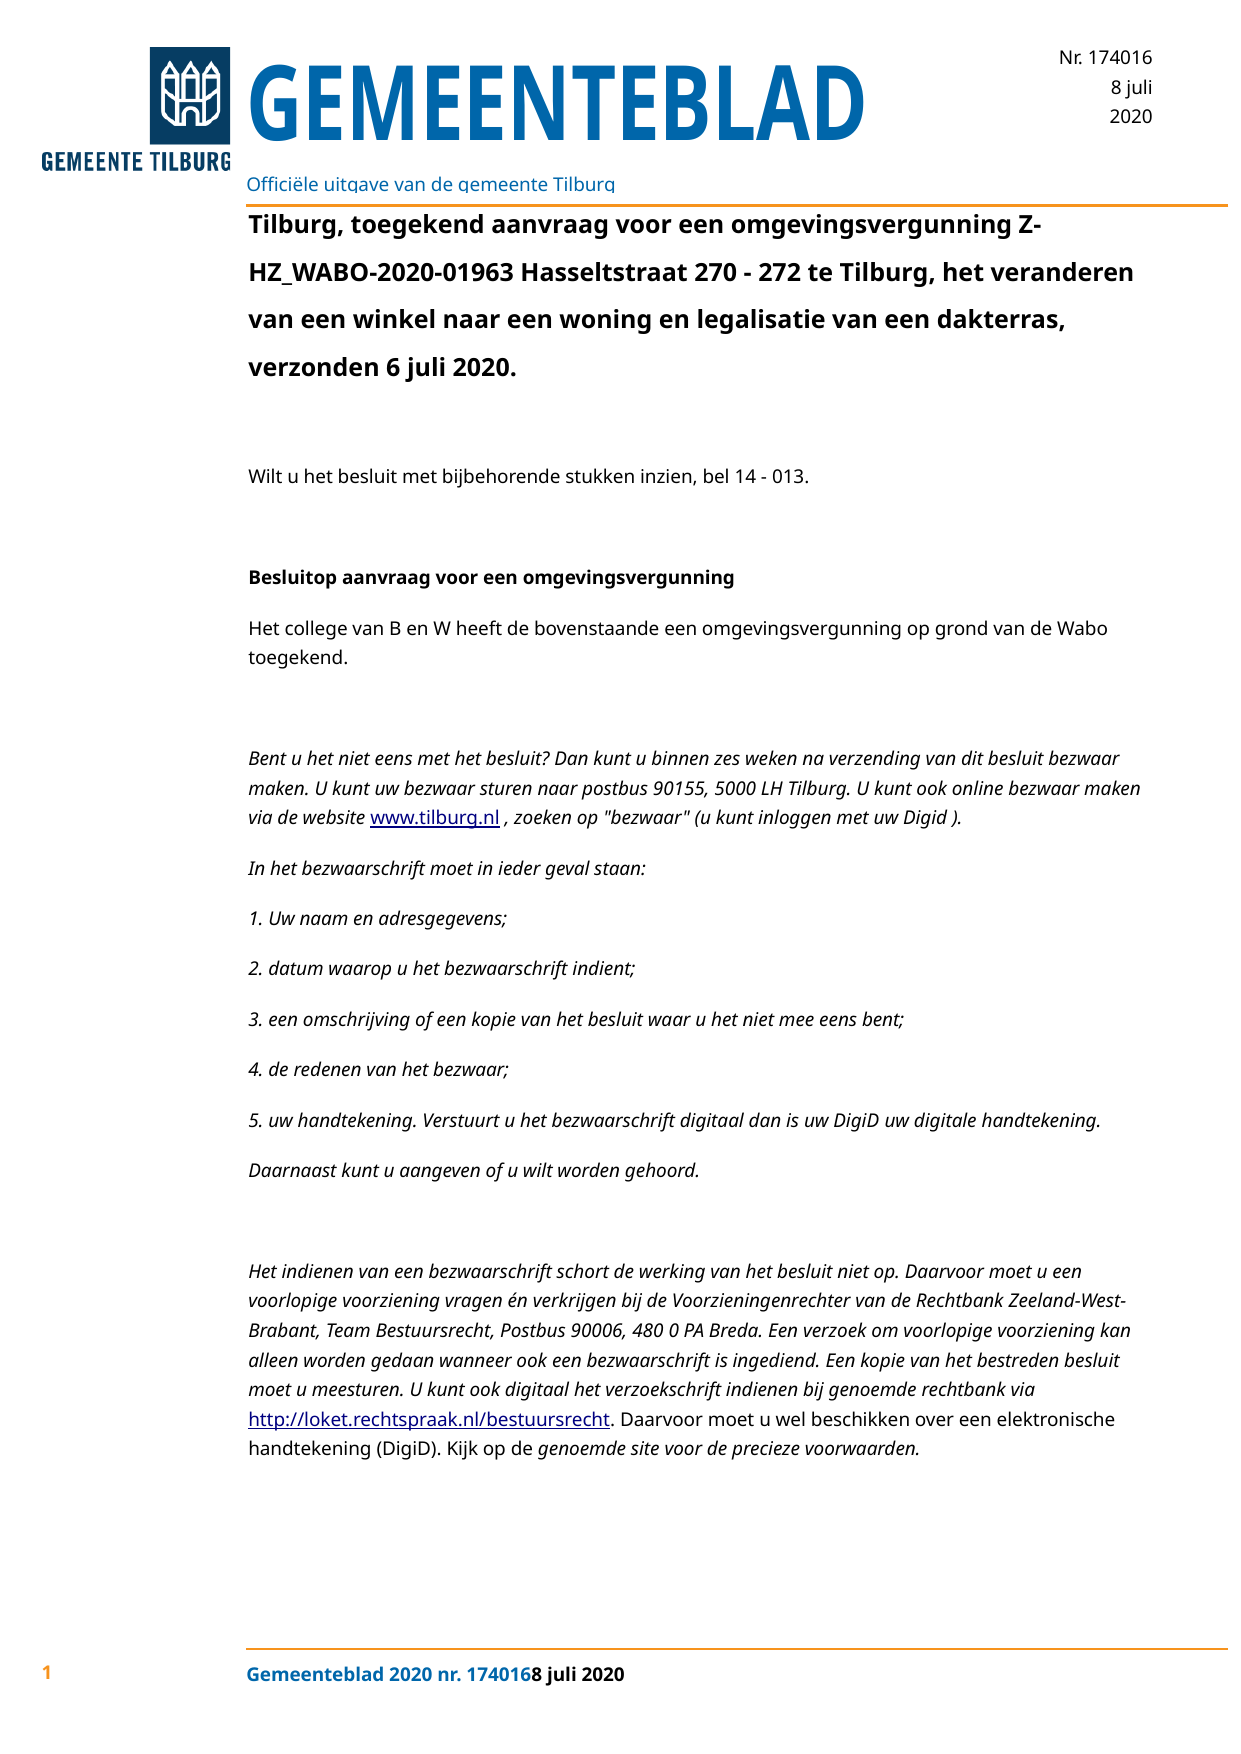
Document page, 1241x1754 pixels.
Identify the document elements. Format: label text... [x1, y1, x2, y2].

text Het indienen van een bezwaarschrift schort de werking van het besluit niet op. Daarvoor moet u een voorlopige voorziening vragen én verkrijgen bij de Voorzieningenrechter van de Rechtbank Zeeland-West-Brabant, Team Bestuursrecht, Postbus 90006, 480 0 PA Breda. Een verzoek om voorlopige voorziening kan alleen worden gedaan wanneer ook een bezwaarschrift is ingediend. Een kopie van het bestreden besluit moet u meesturen. U kunt ook digitaal het verzoekschrift indienen bij genoemde rechtbank via http://loket.rechtspraak.nl/bestuursrecht. Daarvoor moet u wel beschikken over een elektronische handtekening (DigiD). Kijk op de genoemde site voor de precieze voorwaarden. [248, 1258, 1152, 1461]
text Het college van B en W heeft de bovenstaande een omgevingsvergunning op grond van de Wabo toegekend. [248, 615, 1152, 670]
text Wilt u het besluit met bijbehorende stukken inzien, bel 14 - 013. [248, 463, 1152, 489]
text In het bezwaarschrift moet in ieder geval staan: [248, 855, 1152, 881]
text 3. een omschrijving of een kopie van het besluit waar u het niet mee eens bent; [248, 1006, 1152, 1032]
text Tilburg, toegekend aanvraag voor een omgevingsvergunning Z-HZ_WABO-2020-01963 Hasseltstraat 270 - 272 te Tilburg, het veranderen van een winkel naar een woning en legalisatie van een dakterras, verzonden 6 juli 2020. [248, 207, 1152, 384]
text 5. uw handtekening. Verstuurt u het bezwaarschrift digitaal dan is uw DigiD uw digitale handtekening. [248, 1107, 1152, 1133]
text Bent u het niet eens met het besluit? Dan kunt u binnen zes weken na verzending van dit besluit bezwaar maken. U kunt uw bezwaar sturen naar postbus 90155, 5000 LH Tilburg. U kunt ook online bezwaar maken via de website www.tilburg.nl , zoeken op "bezwaar" (u kunt inloggen met uw Digid ). [248, 745, 1152, 830]
text 1. Uw naam en adresgegevens; [248, 905, 1152, 931]
text 4. de redenen van het bezwaar; [248, 1056, 1152, 1082]
picture [41, 47, 231, 172]
text Besluitop aanvraag voor een omgevingsvergunning [248, 564, 1152, 590]
text 2. datum waarop u het bezwaarschrift indient; [248, 956, 1152, 981]
text Daarnaast kunt u aangeven of u wilt worden gehoord. [248, 1157, 1152, 1183]
